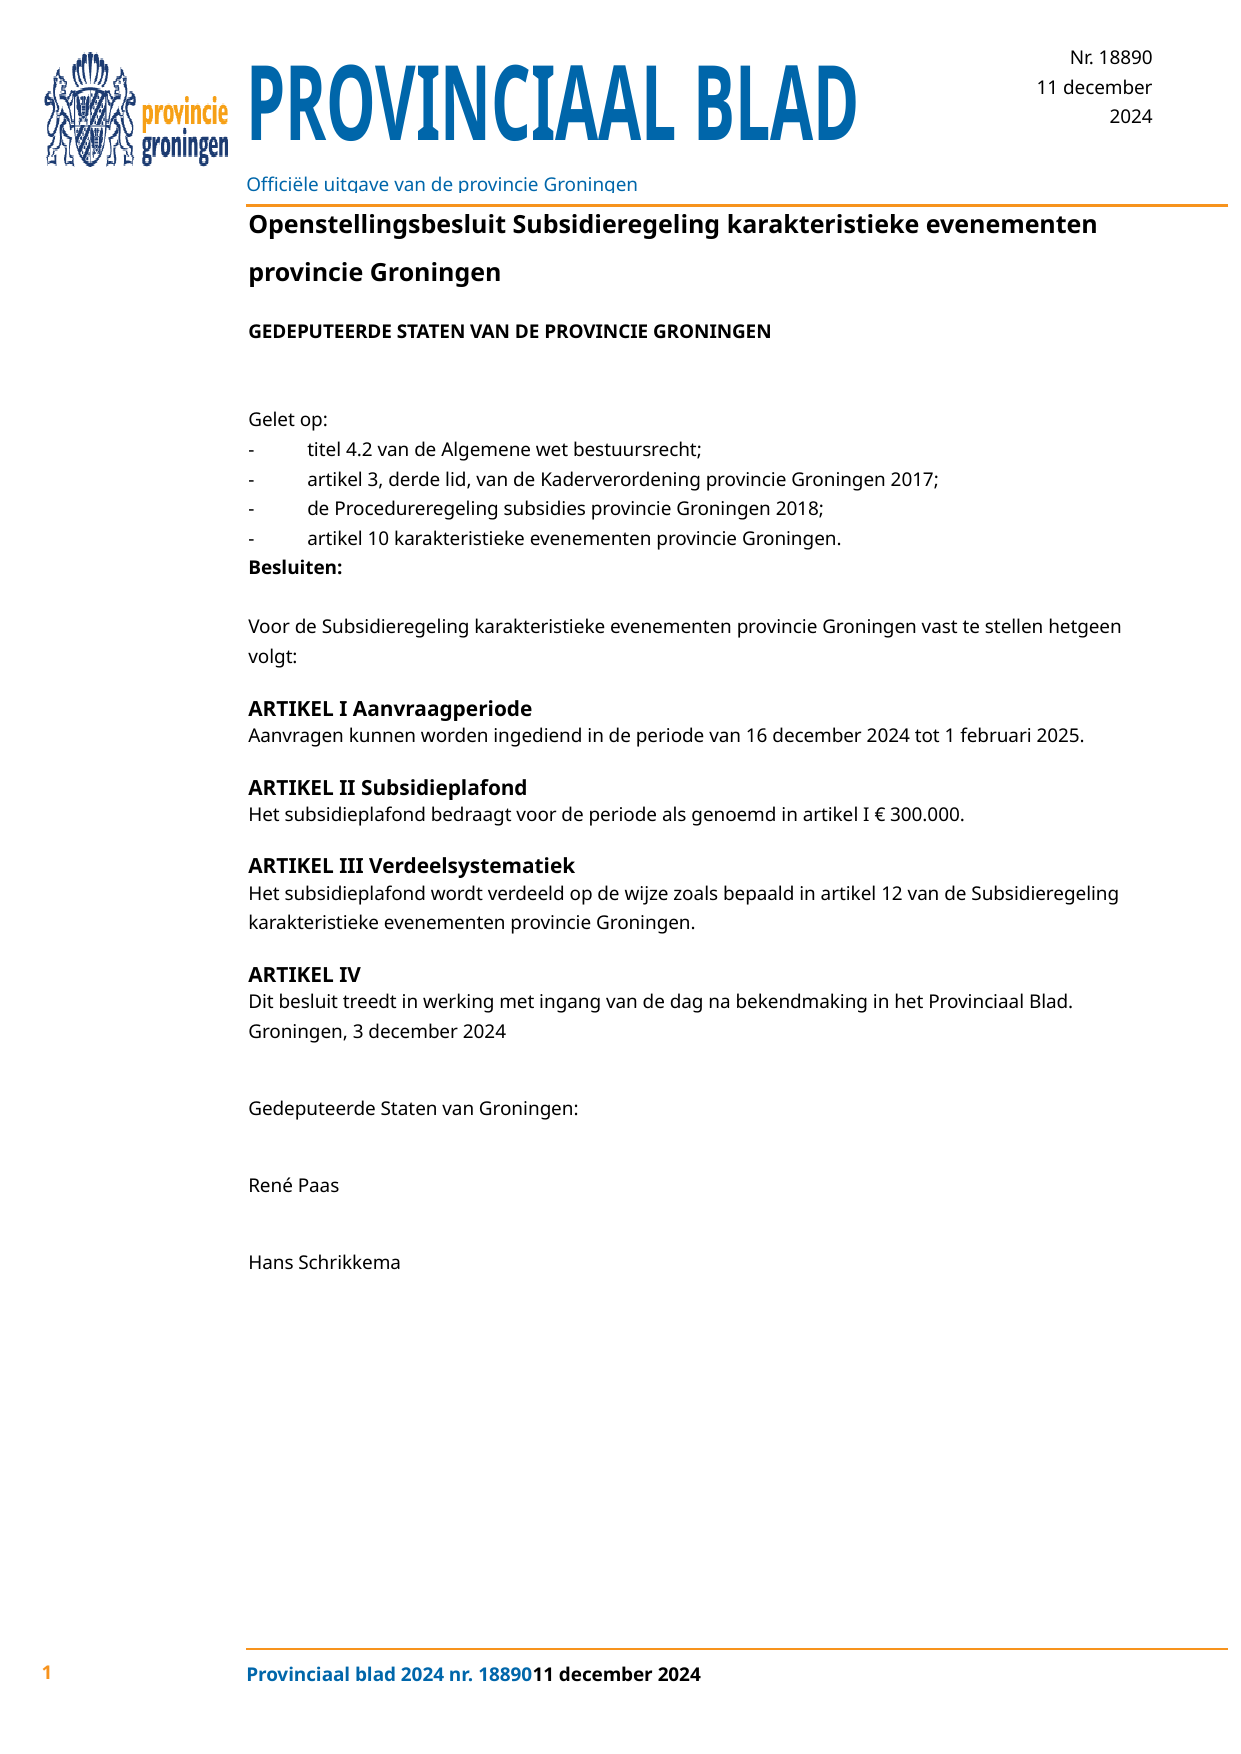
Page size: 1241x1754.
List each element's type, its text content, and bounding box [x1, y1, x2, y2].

picture [41, 47, 231, 172]
text ARTIKEL III Verdeelsystematiek [248, 851, 1152, 880]
text ARTIKEL II Subsidieplafond [248, 773, 1152, 801]
list artikel 10 karakteristieke evenementen provincie Groningen. [248, 525, 1152, 551]
text Openstellingsbesluit Subsidieregeling karakteristieke evenementen provincie Groningen [248, 207, 1152, 288]
text René Paas [248, 1172, 1152, 1198]
text Het subsidieplafond wordt verdeeld op de wijze zoals bepaald in artikel 12 van de Subsidieregeling karakteristieke evenementen provincie Groningen. [248, 880, 1152, 935]
list de Procedureregeling subsidies provincie Groningen 2018; [248, 495, 1152, 521]
text Groningen, 3 december 2024 [248, 1018, 1152, 1044]
text Aanvragen kunnen worden ingediend in de periode van 16 december 2024 tot 1 februari 2025. [248, 722, 1152, 748]
text ARTIKEL I Aanvraagperiode [248, 694, 1152, 722]
list titel 4.2 van de Algemene wet bestuursrecht; [248, 436, 1152, 462]
list artikel 3, derde lid, van de Kaderverordening provincie Groningen 2017; [248, 466, 1152, 492]
text Besluiten: [248, 554, 1152, 580]
text Het subsidieplafond bedraagt voor de periode als genoemd in artikel I € 300.000. [248, 801, 1152, 827]
text Dit besluit treedt in werking met ingang van de dag na bekendmaking in het Provinciaal Blad. [248, 988, 1152, 1014]
text Gelet op: [248, 407, 1152, 432]
text Gedeputeerde Staten van Groningen: [248, 1095, 1152, 1121]
text GEDEPUTEERDE STATEN VAN DE PROVINCIE GRONINGEN [248, 318, 1152, 344]
text ARTIKEL IV [248, 960, 1152, 988]
text Voor de Subsidieregeling karakteristieke evenementen provincie Groningen vast te stellen hetgeen volgt: [248, 614, 1152, 669]
text Hans Schrikkema [248, 1249, 1152, 1275]
